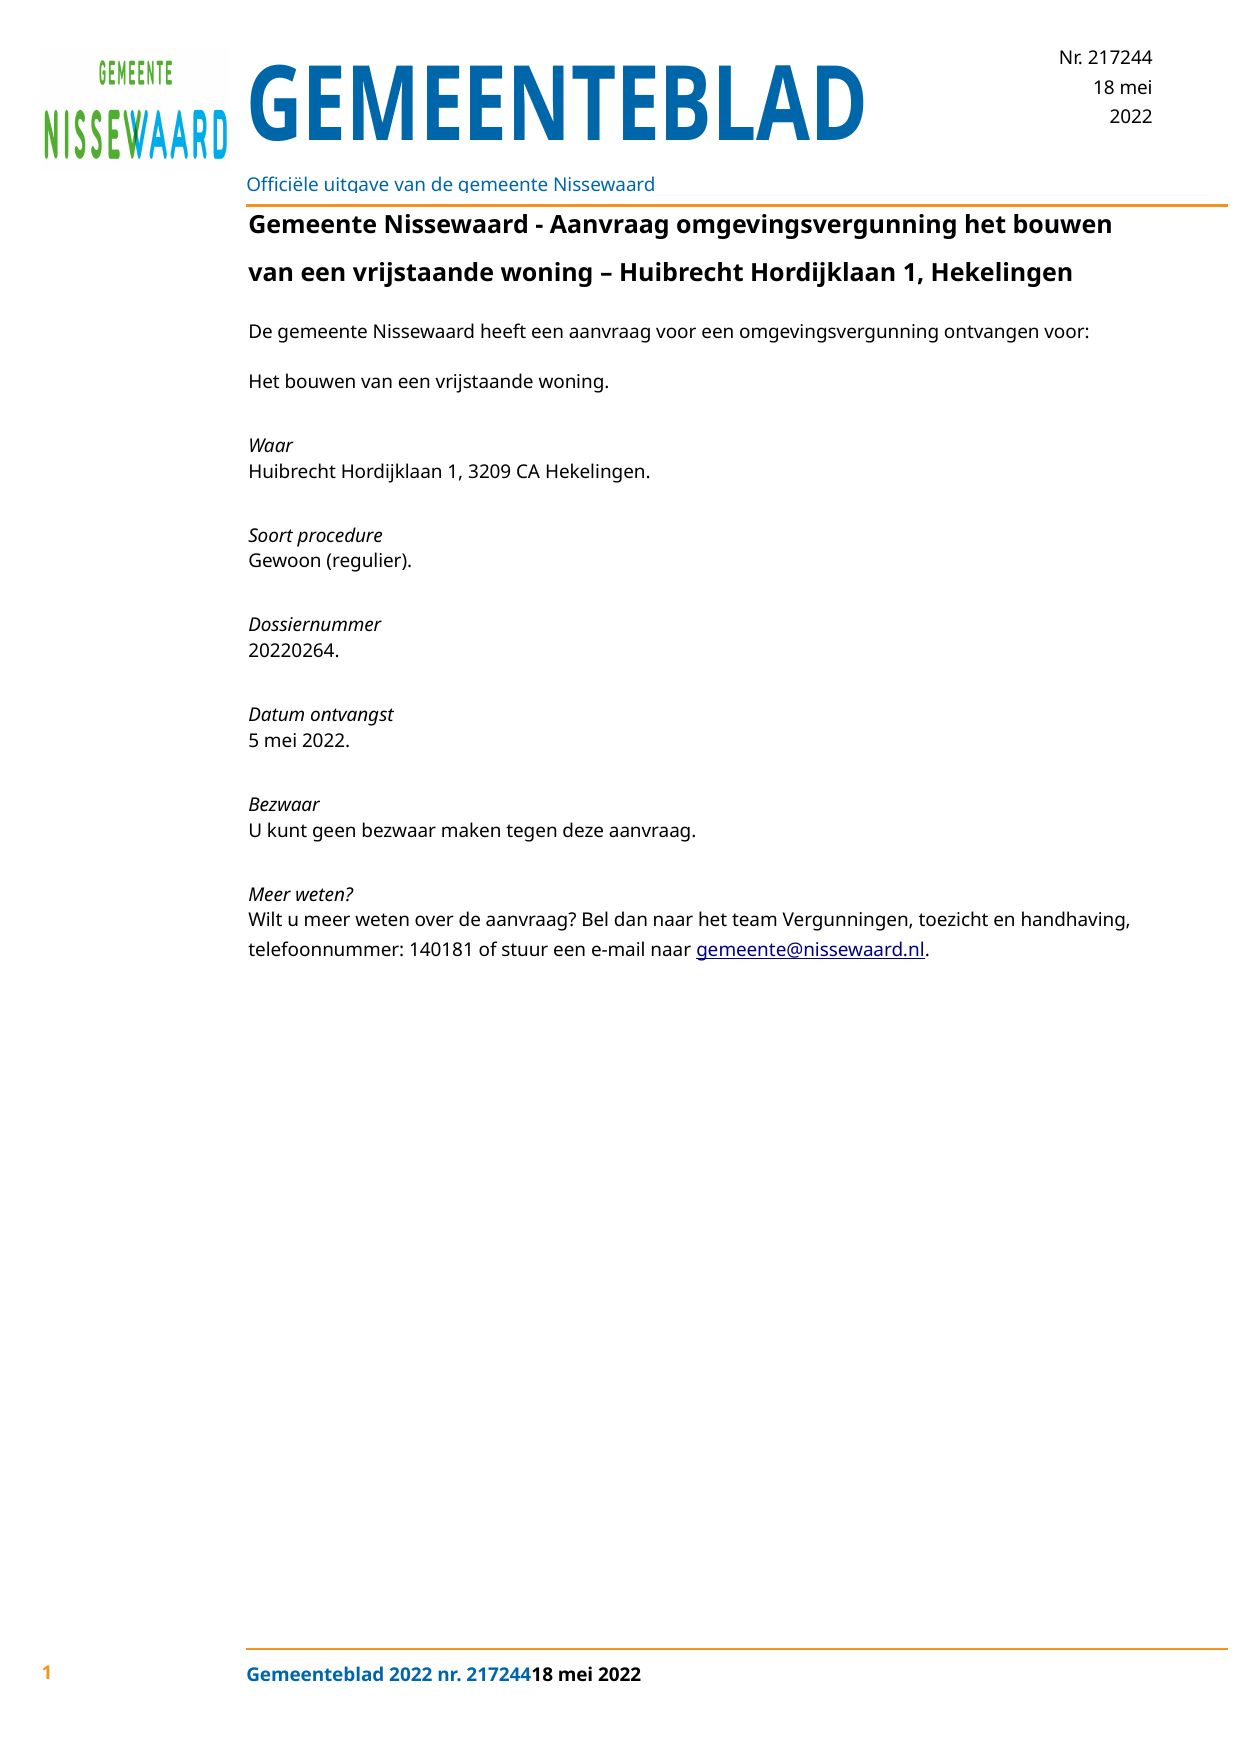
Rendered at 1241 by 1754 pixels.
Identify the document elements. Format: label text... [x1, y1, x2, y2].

text De gemeente Nissewaard heeft een aanvraag voor een omgevingsvergunning ontvangen voor: [248, 318, 1152, 344]
text Huibrecht Hordijklaan 1, 3209 CA Hekelingen. [248, 458, 1152, 484]
picture [41, 47, 231, 172]
text Wilt u meer weten over de aanvraag? Bel dan naar het team Vergunningen, toezicht en handhaving, telefoonnummer: 140181 of stuur een e-mail naar gemeente@nissewaard.nl. [248, 906, 1152, 962]
text Meer weten? [248, 881, 1152, 906]
text Datum ontvangst [248, 701, 1152, 727]
text Bezwaar [248, 791, 1152, 817]
text Gemeente Nissewaard - Aanvraag omgevingsvergunning het bouwen van een vrijstaande woning – Huibrecht Hordijklaan 1, Hekelingen [248, 207, 1152, 288]
text U kunt geen bezwaar maken tegen deze aanvraag. [248, 817, 1152, 842]
text 5 mei 2022. [248, 727, 1152, 753]
text Het bouwen van een vrijstaande woning. [248, 368, 1152, 394]
text Dossiernummer [248, 612, 1152, 637]
text 20220264. [248, 637, 1152, 663]
text Gewoon (regulier). [248, 548, 1152, 573]
text Soort procedure [248, 522, 1152, 548]
text Waar [248, 432, 1152, 458]
